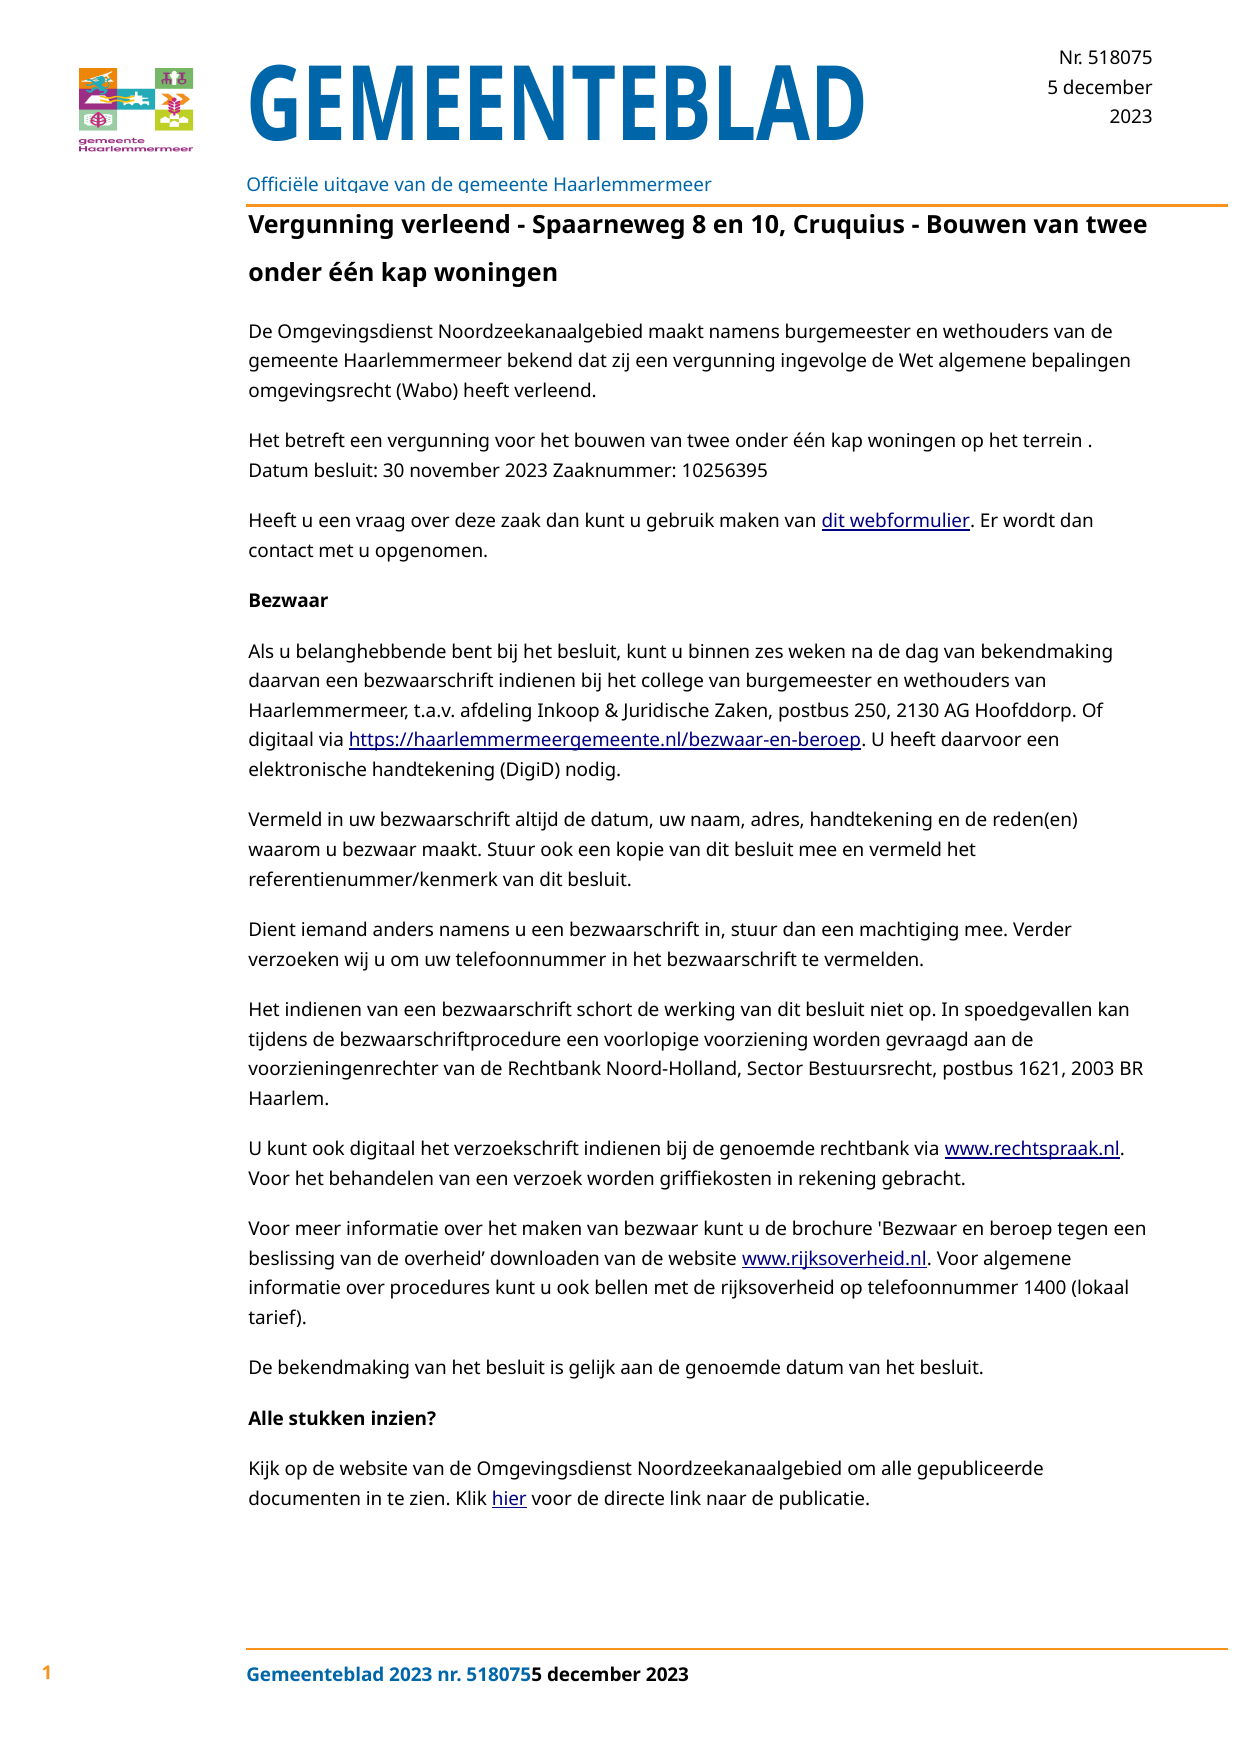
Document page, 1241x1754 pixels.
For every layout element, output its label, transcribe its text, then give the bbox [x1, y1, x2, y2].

text Heeft u een vraag over deze zaak dan kunt u gebruik maken van dit webformulier. Er wordt dan contact met u opgenomen. [248, 507, 1152, 563]
text De bekendmaking van het besluit is gelijk aan de genoemde datum van het besluit. [248, 1354, 1152, 1380]
text Kijk op de website van de Omgevingsdienst Noordzeekanaalgebied om alle gepubliceerde documenten in te zien. Klik hier voor de directe link naar de publicatie. [248, 1455, 1152, 1511]
text Het betreft een vergunning voor het bouwen van twee onder één kap woningen op het terrein . Datum besluit: 30 november 2023 Zaaknummer: 10256395 [248, 427, 1152, 483]
text Dient iemand anders namens u een bezwaarschrift in, stuur dan een machtiging mee. Verder verzoeken wij u om uw telefoonnummer in het bezwaarschrift te vermelden. [248, 916, 1152, 972]
picture [41, 47, 231, 172]
text U kunt ook digitaal het verzoekschrift indienen bij de genoemde rechtbank via www.rechtspraak.nl. Voor het behandelen van een verzoek worden griffiekosten in rekening gebracht. [248, 1135, 1152, 1191]
text Het indienen van een bezwaarschrift schort de werking van dit besluit niet op. In spoedgevallen kan tijdens de bezwaarschriftprocedure een voorlopige voorziening worden gevraagd aan de voorzieningenrechter van de Rechtbank Noord-Holland, Sector Bestuursrecht, postbus 1621, 2003 BR Haarlem. [248, 996, 1152, 1111]
text Voor meer informatie over het maken van bezwaar kunt u de brochure 'Bezwaar en beroep tegen een beslissing van de overheid’ downloaden van de website www.rijksoverheid.nl. Voor algemene informatie over procedures kunt u ook bellen met de rijksoverheid op telefoonnummer 1400 (lokaal tarief). [248, 1215, 1152, 1330]
text Als u belanghebbende bent bij het besluit, kunt u binnen zes weken na de dag van bekendmaking daarvan een bezwaarschrift indienen bij het college van burgemeester en wethouders van Haarlemmermeer, t.a.v. afdeling Inkoop & Juridische Zaken, postbus 250, 2130 AG Hoofddorp. Of digitaal via https://haarlemmermeergemeente.nl/bezwaar-en-beroep. U heeft daarvoor een elektronische handtekening (DigiD) nodig. [248, 638, 1152, 782]
text De Omgevingsdienst Noordzeekanaalgebied maakt namens burgemeester en wethouders van de gemeente Haarlemmermeer bekend dat zij een vergunning ingevolge de Wet algemene bepalingen omgevingsrecht (Wabo) heeft verleend. [248, 318, 1152, 403]
text Vergunning verleend - Spaarneweg 8 en 10, Cruquius - Bouwen van twee onder één kap woningen [248, 207, 1152, 288]
text Alle stukken inzien? [248, 1405, 1152, 1431]
text Vermeld in uw bezwaarschrift altijd de datum, uw naam, adres, handtekening en de reden(en) waarom u bezwaar maakt. Stuur ook een kopie van dit besluit mee en vermeld het referentienummer/kenmerk van dit besluit. [248, 807, 1152, 892]
text Bezwaar [248, 587, 1152, 613]
